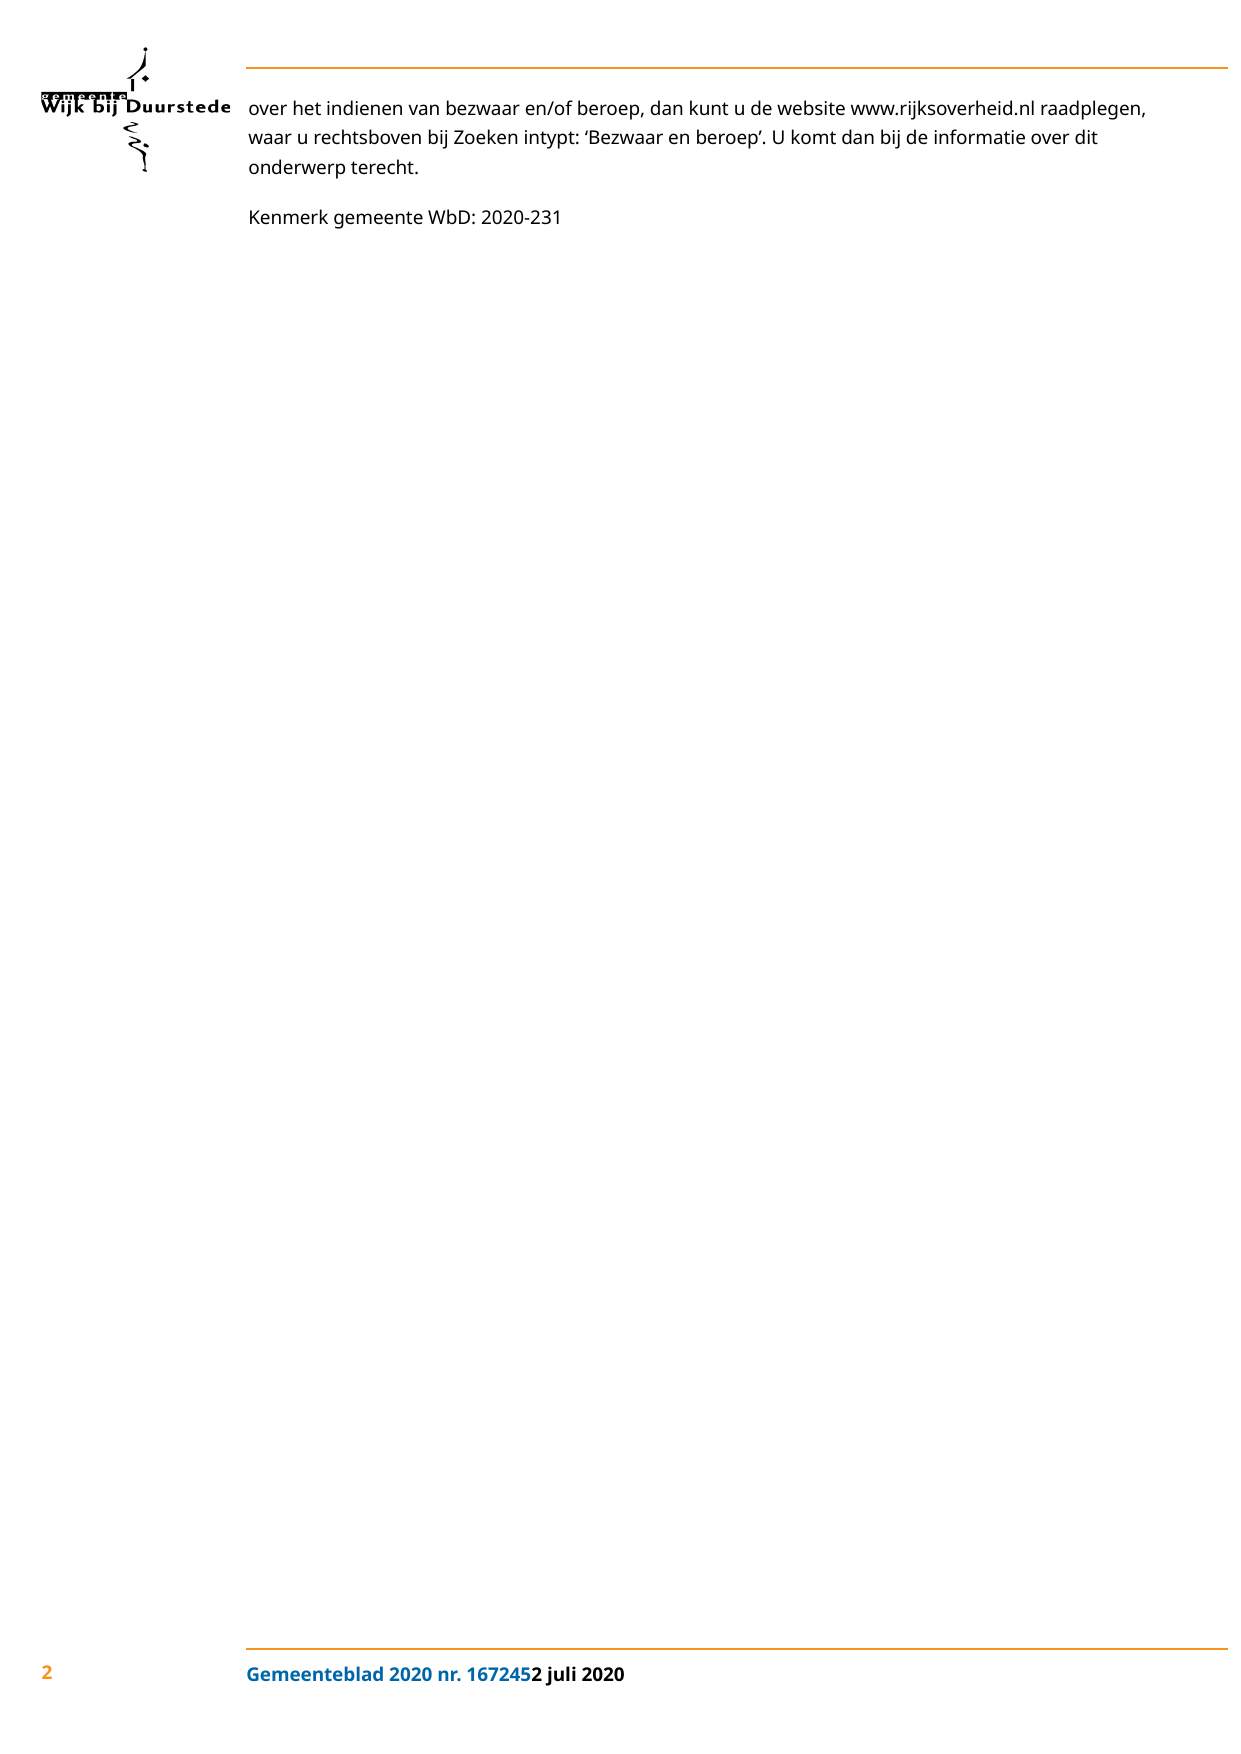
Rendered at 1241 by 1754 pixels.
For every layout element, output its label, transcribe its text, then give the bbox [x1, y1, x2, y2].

text over het indienen van bezwaar en/of beroep, dan kunt u de website www.rijksoverheid.nl raadplegen, waar u rechtsboven bij Zoeken intypt: ‘Bezwaar en beroep’. U komt dan bij de informatie over dit onderwerp terecht. [248, 95, 1152, 180]
text Kenmerk gemeente WbD: 2020-231 [248, 204, 1152, 230]
picture [41, 47, 231, 172]
